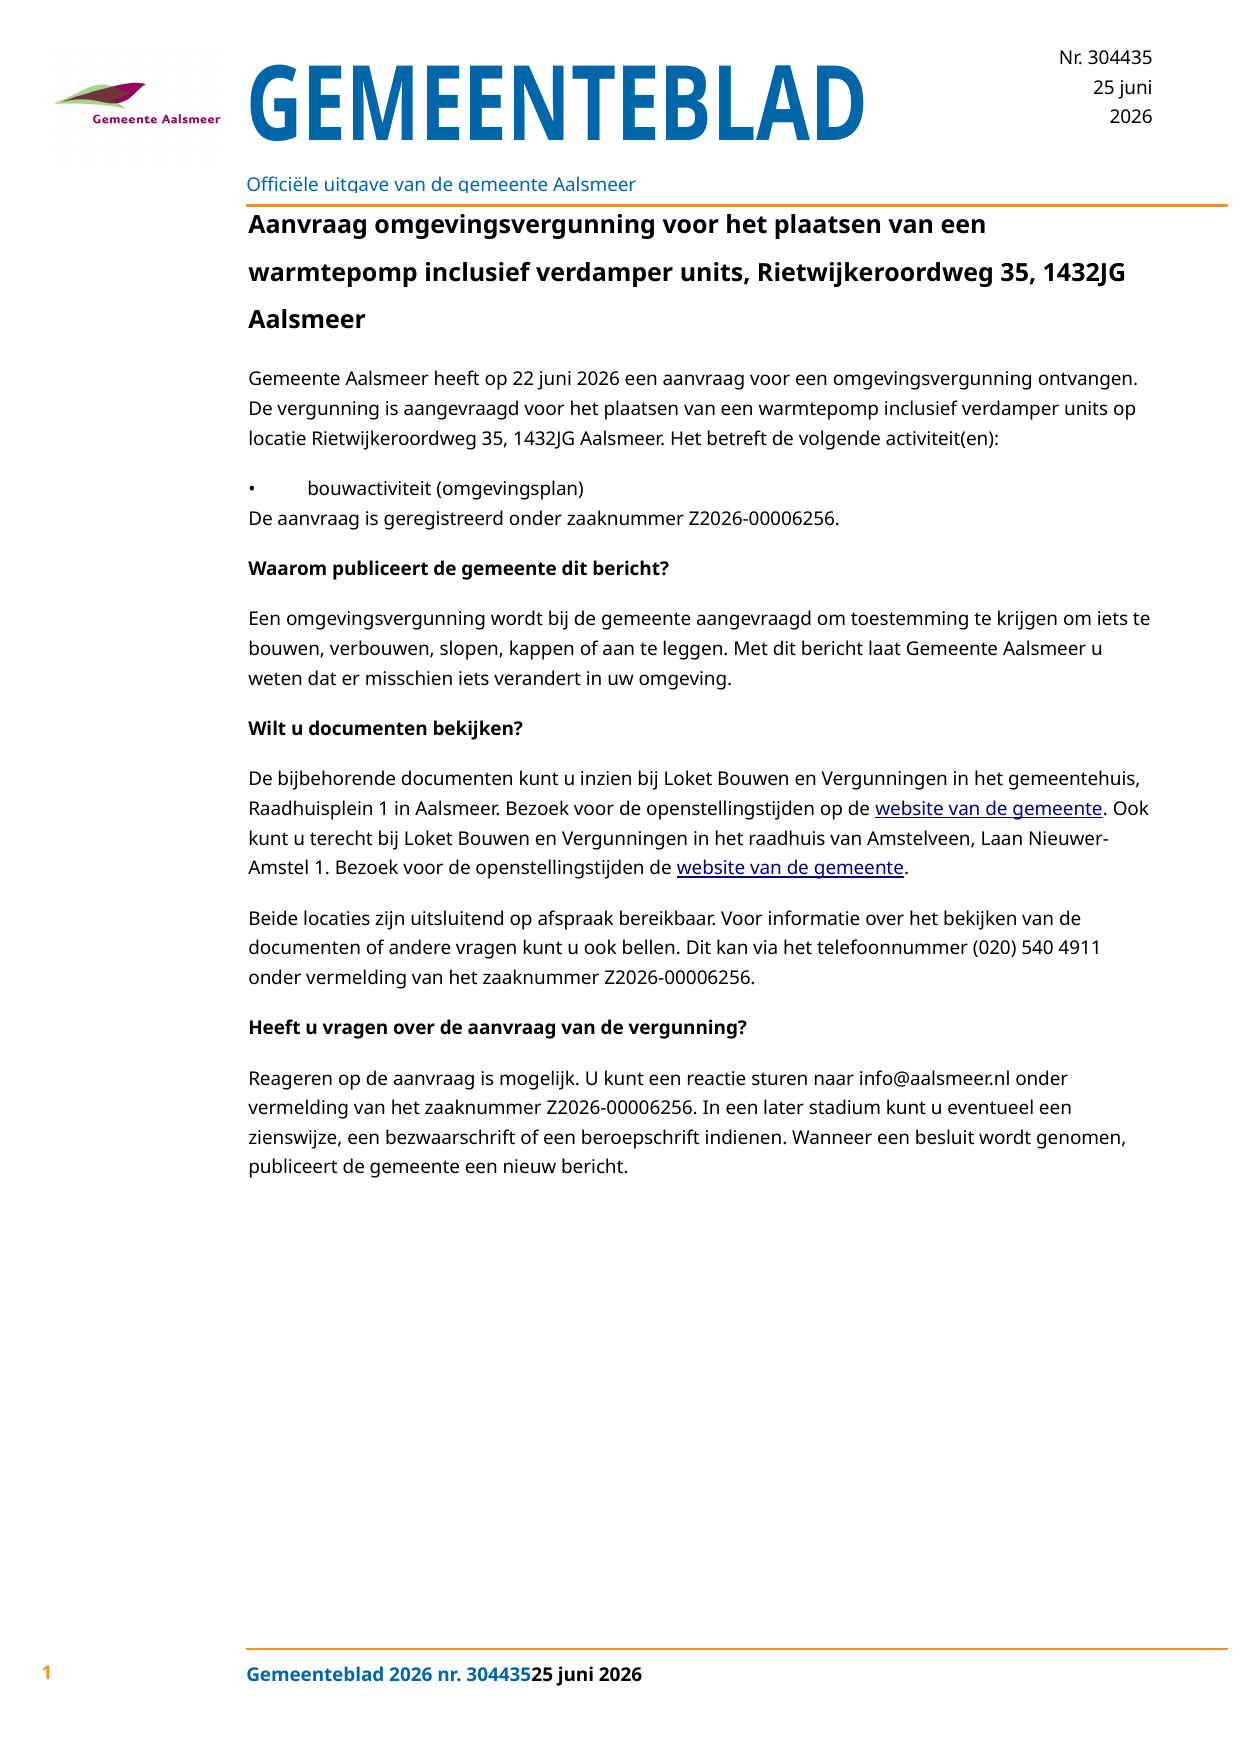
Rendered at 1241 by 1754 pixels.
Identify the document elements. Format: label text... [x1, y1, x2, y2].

text Waarom publiceert de gemeente dit bericht? [248, 555, 1152, 581]
text De bijbehorende documenten kunt u inzien bij Loket Bouwen en Vergunningen in het gemeentehuis, Raadhuisplein 1 in Aalsmeer. Bezoek voor de openstellingstijden op de website van de gemeente. Ook kunt u terecht bij Loket Bouwen en Vergunningen in het raadhuis van Amstelveen, Laan Nieuwer-Amstel 1. Bezoek voor de openstellingstijden de website van de gemeente. [248, 766, 1152, 880]
list bouwactiviteit (omgevingsplan) [248, 475, 1152, 501]
text De aanvraag is geregistreerd onder zaaknummer Z2026-00006256. [248, 505, 1152, 530]
text Heeft u vragen over de aanvraag van de vergunning? [248, 1014, 1152, 1040]
text Aanvraag omgevingsvergunning voor het plaatsen van een warmtepomp inclusief verdamper units, Rietwijkeroordweg 35, 1432JG Aalsmeer [248, 207, 1152, 336]
text Gemeente Aalsmeer heeft op 22 juni 2026 een aanvraag voor een omgevingsvergunning ontvangen. De vergunning is aangevraagd voor het plaatsen van een warmtepomp inclusief verdamper units op locatie Rietwijkeroordweg 35, 1432JG Aalsmeer. Het betreft de volgende activiteit(en): [248, 366, 1152, 450]
text Beide locaties zijn uitsluitend op afspraak bereikbaar. Voor informatie over het bekijken van de documenten of andere vragen kunt u ook bellen. Dit kan via het telefoonnummer (020) 540 4911 onder vermelding van het zaaknummer Z2026-00006256. [248, 905, 1152, 989]
text Een omgevingsvergunning wordt bij de gemeente aangevraagd om toestemming te krijgen om iets te bouwen, verbouwen, slopen, kappen of aan te leggen. Met dit bericht laat Gemeente Aalsmeer u weten dat er misschien iets verandert in uw omgeving. [248, 606, 1152, 690]
picture [41, 47, 231, 172]
text Wilt u documenten bekijken? [248, 715, 1152, 741]
text Reageren op de aanvraag is mogelijk. U kunt een reactie sturen naar info@aalsmeer.nl onder vermelding van het zaaknummer Z2026-00006256. In een later stadium kunt u eventueel een zienswijze, een bezwaarschrift of een beroepschrift indienen. Wanneer een besluit wordt genomen, publiceert de gemeente een nieuw bericht. [248, 1065, 1152, 1179]
